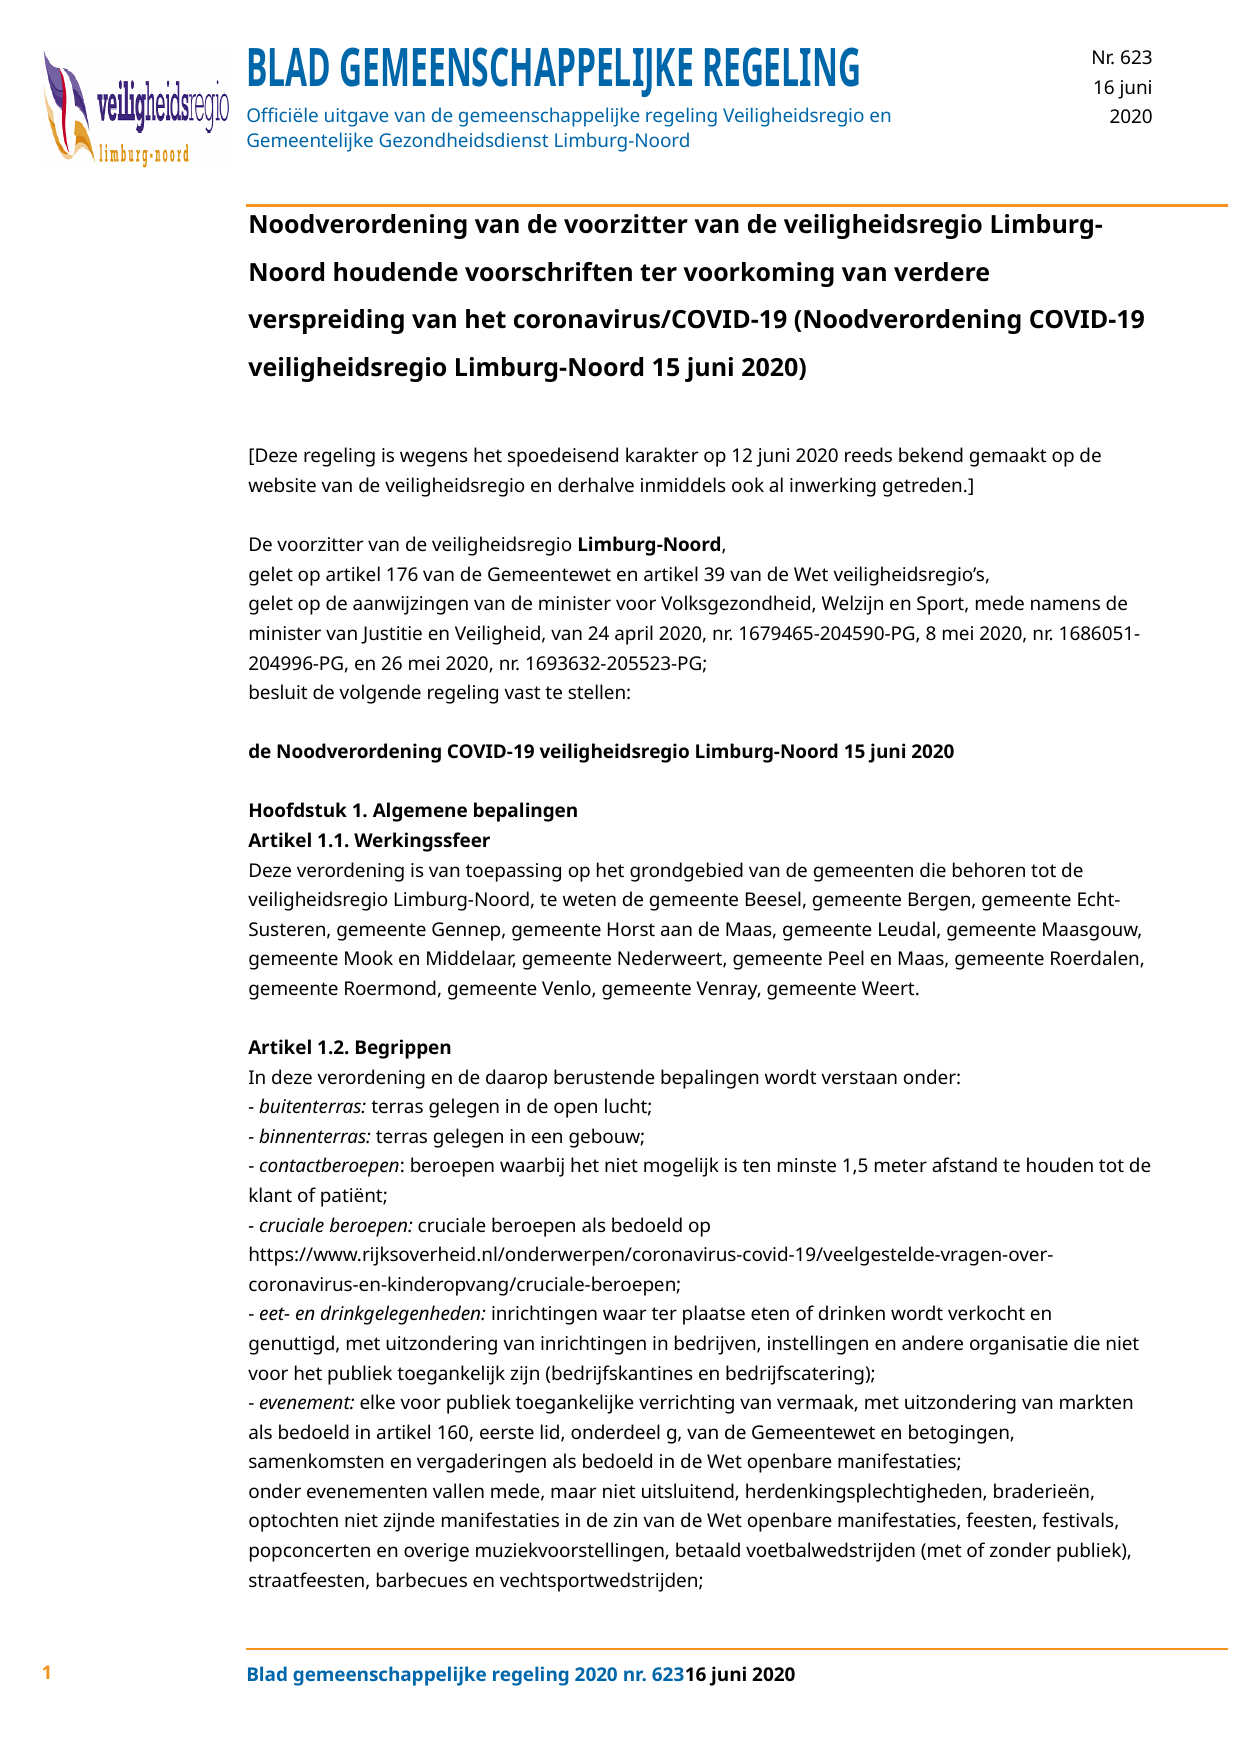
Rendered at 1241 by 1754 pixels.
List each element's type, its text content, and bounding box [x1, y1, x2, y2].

text Artikel 1.2. Begrippen [248, 1034, 1152, 1060]
text - binnenterras: terras gelegen in een gebouw; [248, 1123, 1152, 1149]
text - evenement: elke voor publiek toegankelijke verrichting van vermaak, met uitzondering van markten als bedoeld in artikel 160, eerste lid, onderdeel g, van de Gemeentewet en betogingen, [248, 1389, 1152, 1445]
text de Noodverordening COVID-19 veiligheidsregio Limburg-Noord 15 juni 2020 [248, 738, 1152, 764]
text Artikel 1.1. Werkingssfeer [248, 827, 1152, 853]
text genuttigd, met uitzondering van inrichtingen in bedrijven, instellingen en andere organisatie die niet voor het publiek toegankelijk zijn (bedrijfskantines en bedrijfscatering); [248, 1330, 1152, 1386]
text onder evenementen vallen mede, maar niet uitsluitend, herdenkingsplechtigheden, braderieën, optochten niet zijnde manifestaties in de zin van de Wet openbare manifestaties, feesten, festivals, popconcerten en overige muziekvoorstellingen, betaald voetbalwedstrijden (met of zonder publiek), straatfeesten, barbecues en vechtsportwedstrijden; [248, 1478, 1152, 1593]
text besluit de volgende regeling vast te stellen: [248, 679, 1152, 705]
text - cruciale beroepen: cruciale beroepen als bedoeld op [248, 1212, 1152, 1238]
text samenkomsten en vergaderingen als bedoeld in de Wet openbare manifestaties; [248, 1448, 1152, 1474]
picture [41, 47, 231, 172]
text gelet op de aanwijzingen van de minister voor Volksgezondheid, Welzijn en Sport, mede namens de minister van Justitie en Veiligheid, van 24 april 2020, nr. 1679465-204590-PG, 8 mei 2020, nr. 1686051-204996-PG, en 26 mei 2020, nr. 1693632-205523-PG; [248, 591, 1152, 676]
text Hoofdstuk 1. Algemene bepalingen [248, 798, 1152, 823]
text Deze verordening is van toepassing op het grondgebied van de gemeenten die behoren tot de veiligheidsregio Limburg-Noord, te weten de gemeente Beesel, gemeente Bergen, gemeente Echt-Susteren, gemeente Gennep, gemeente Horst aan de Maas, gemeente Leudal, gemeente Maasgouw, gemeente Mook en Middelaar, gemeente Nederweert, gemeente Peel en Maas, gemeente Roerdalen, gemeente Roermond, gemeente Venlo, gemeente Venray, gemeente Weert. [248, 857, 1152, 1001]
text - eet- en drinkgelegenheden: inrichtingen waar ter plaatse eten of drinken wordt verkocht en [248, 1301, 1152, 1326]
text De voorzitter van de veiligheidsregio Limburg-Noord, [248, 531, 1152, 557]
text Noodverordening van de voorzitter van de veiligheidsregio Limburg-Noord houdende voorschriften ter voorkoming van verdere verspreiding van het coronavirus/COVID-19 (Noodverordening COVID-19 veiligheidsregio Limburg-Noord 15 juni 2020) [248, 207, 1152, 384]
text [Deze regeling is wegens het spoedeisend karakter op 12 juni 2020 reeds bekend gemaakt op de website van de veiligheidsregio en derhalve inmiddels ook al inwerking getreden.] [248, 443, 1152, 498]
text gelet op artikel 176 van de Gemeentewet en artikel 39 van de Wet veiligheidsregio’s, [248, 561, 1152, 587]
text - buitenterras: terras gelegen in de open lucht; [248, 1093, 1152, 1119]
text https://www.rijksoverheid.nl/onderwerpen/coronavirus-covid-19/veelgestelde-vragen-over-coronavirus-en-kinderopvang/cruciale-beroepen; [248, 1241, 1152, 1297]
text - contactberoepen: beroepen waarbij het niet mogelijk is ten minste 1,5 meter afstand te houden tot de klant of patiënt; [248, 1153, 1152, 1208]
text In deze verordening en de daarop berustende bepalingen wordt verstaan onder: [248, 1064, 1152, 1090]
